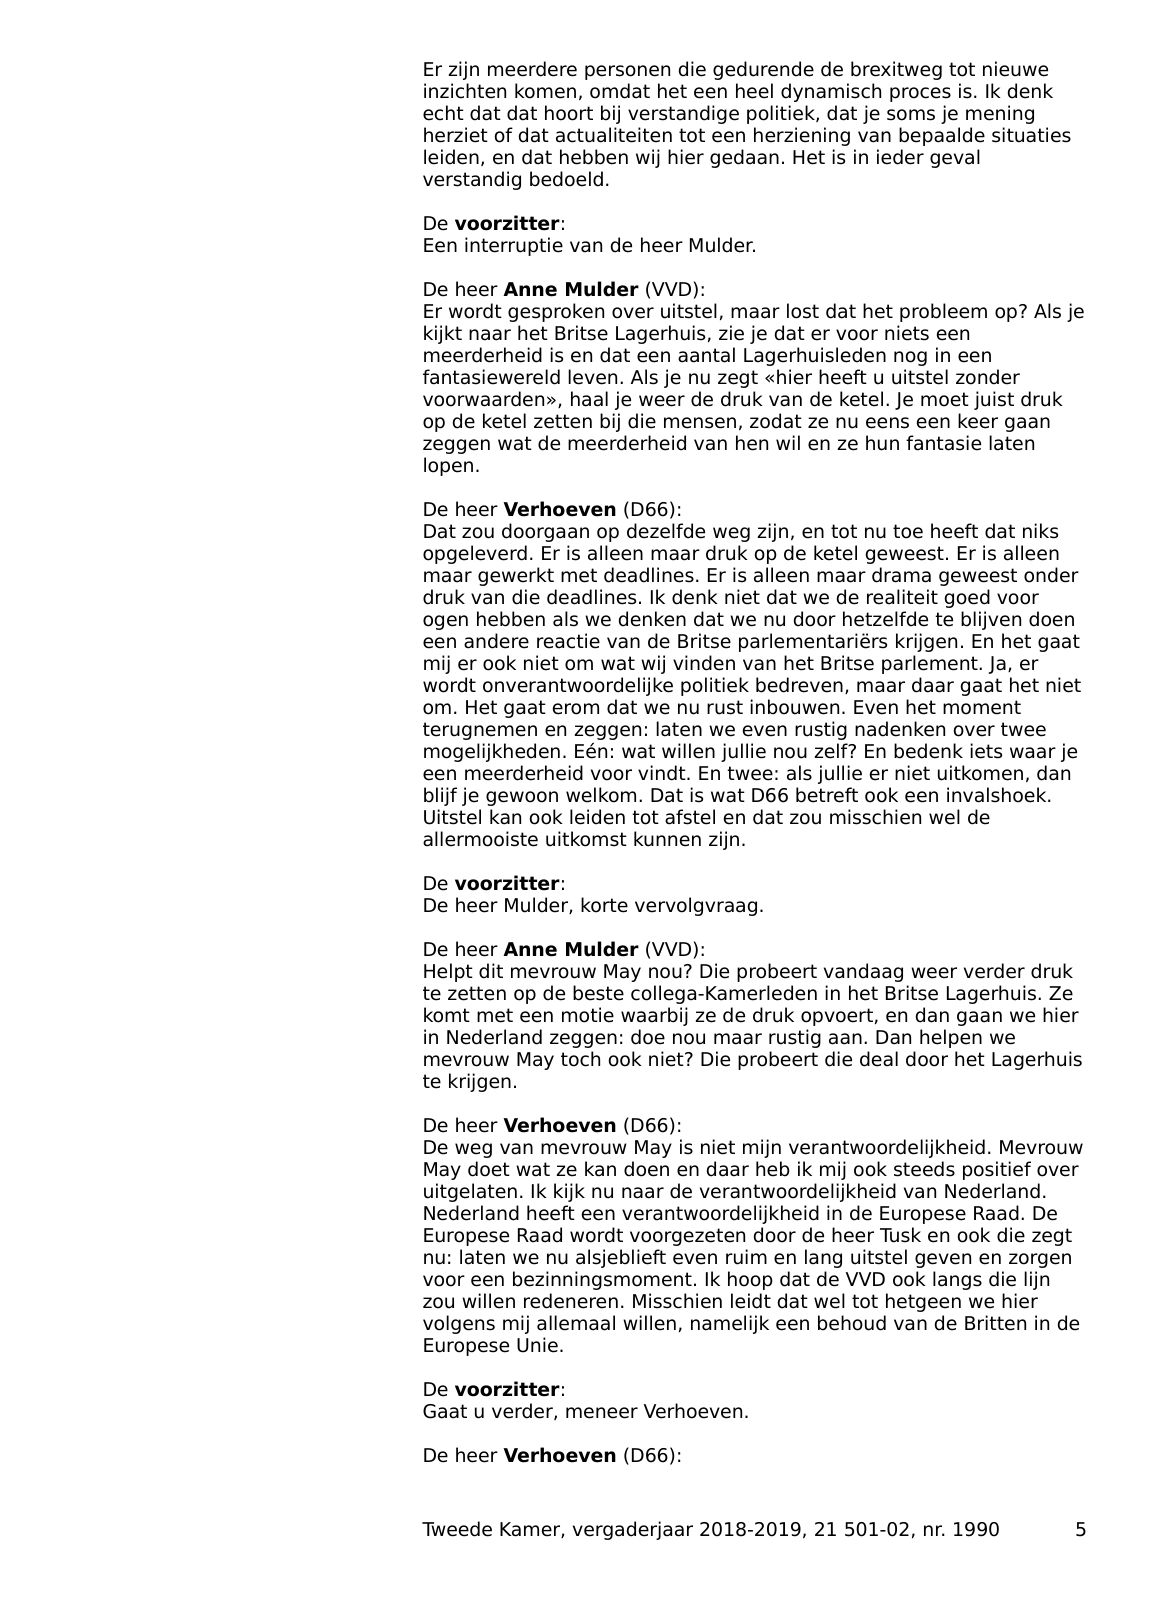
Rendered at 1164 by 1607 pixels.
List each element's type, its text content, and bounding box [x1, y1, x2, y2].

text De heer Verhoeven (D66): [422, 1115, 1087, 1137]
text Helpt dit mevrouw May nou? Die probeert vandaag weer verder druk te zetten op de beste collega-Kamerleden in het Britse Lagerhuis. Ze komt met een motie waarbij ze de druk opvoert, en dan gaan we hier in Nederland zeggen: doe nou maar rustig aan. Dan helpen we mevrouw May toch ook niet? Die probeert die deal door het Lagerhuis te krijgen. [422, 961, 1087, 1093]
text Dat zou doorgaan op dezelfde weg zijn, en tot nu toe heeft dat niks opgeleverd. Er is alleen maar druk op de ketel geweest. Er is alleen maar gewerkt met deadlines. Er is alleen maar drama geweest onder druk van die deadlines. Ik denk niet dat we de realiteit goed voor ogen hebben als we denken dat we nu door hetzelfde te blijven doen een andere reactie van de Britse parlementariërs krijgen. En het gaat mij er ook niet om wat wij vinden van het Britse parlement. Ja, er wordt onverantwoordelijke politiek bedreven, maar daar gaat het niet om. Het gaat erom dat we nu rust inbouwen. Even het moment terugnemen en zeggen: laten we even rustig nadenken over twee mogelijkheden. Eén: wat willen jullie nou zelf? En bedenk iets waar je een meerderheid voor vindt. En twee: als jullie er niet uitkomen, dan blijf je gewoon welkom. Dat is wat D66 betreft ook een invalshoek. Uitstel kan ook leiden tot afstel en dat zou misschien wel de allermooiste uitkomst kunnen zijn. [422, 521, 1087, 851]
text Er zijn meerdere personen die gedurende de brexitweg tot nieuwe inzichten komen, omdat het een heel dynamisch proces is. Ik denk echt dat dat hoort bij verstandige politiek, dat je soms je mening herziet of dat actualiteiten tot een herziening van bepaalde situaties leiden, en dat hebben wij hier gedaan. Het is in ieder geval verstandig bedoeld. [422, 59, 1087, 191]
text De voorzitter: [422, 1379, 1087, 1401]
text Gaat u verder, meneer Verhoeven. [422, 1401, 1087, 1423]
text Er wordt gesproken over uitstel, maar lost dat het probleem op? Als je kijkt naar het Britse Lagerhuis, zie je dat er voor niets een meerderheid is en dat een aantal Lagerhuisleden nog in een fantasiewereld leven. Als je nu zegt «hier heeft u uitstel zonder voorwaarden», haal je weer de druk van de ketel. Je moet juist druk op de ketel zetten bij die mensen, zodat ze nu eens een keer gaan zeggen wat de meerderheid van hen wil en ze hun fantasie laten lopen. [422, 301, 1087, 477]
text De heer Verhoeven (D66): [422, 1445, 1087, 1467]
text De voorzitter: [422, 213, 1087, 235]
text Een interruptie van de heer Mulder. [422, 235, 1087, 257]
text De voorzitter: [422, 873, 1087, 895]
text De weg van mevrouw May is niet mijn verantwoordelijkheid. Mevrouw May doet wat ze kan doen en daar heb ik mij ook steeds positief over uitgelaten. Ik kijk nu naar de verantwoordelijkheid van Nederland. Nederland heeft een verantwoordelijkheid in de Europese Raad. De Europese Raad wordt voorgezeten door de heer Tusk en ook die zegt nu: laten we nu alsjeblieft even ruim en lang uitstel geven en zorgen voor een bezinningsmoment. Ik hoop dat de VVD ook langs die lijn zou willen redeneren. Misschien leidt dat wel tot hetgeen we hier volgens mij allemaal willen, namelijk een behoud van de Britten in de Europese Unie. [422, 1137, 1087, 1357]
text De heer Verhoeven (D66): [422, 499, 1087, 521]
text De heer Anne Mulder (VVD): [422, 279, 1087, 301]
text De heer Mulder, korte vervolgvraag. [422, 895, 1087, 917]
text De heer Anne Mulder (VVD): [422, 939, 1087, 961]
